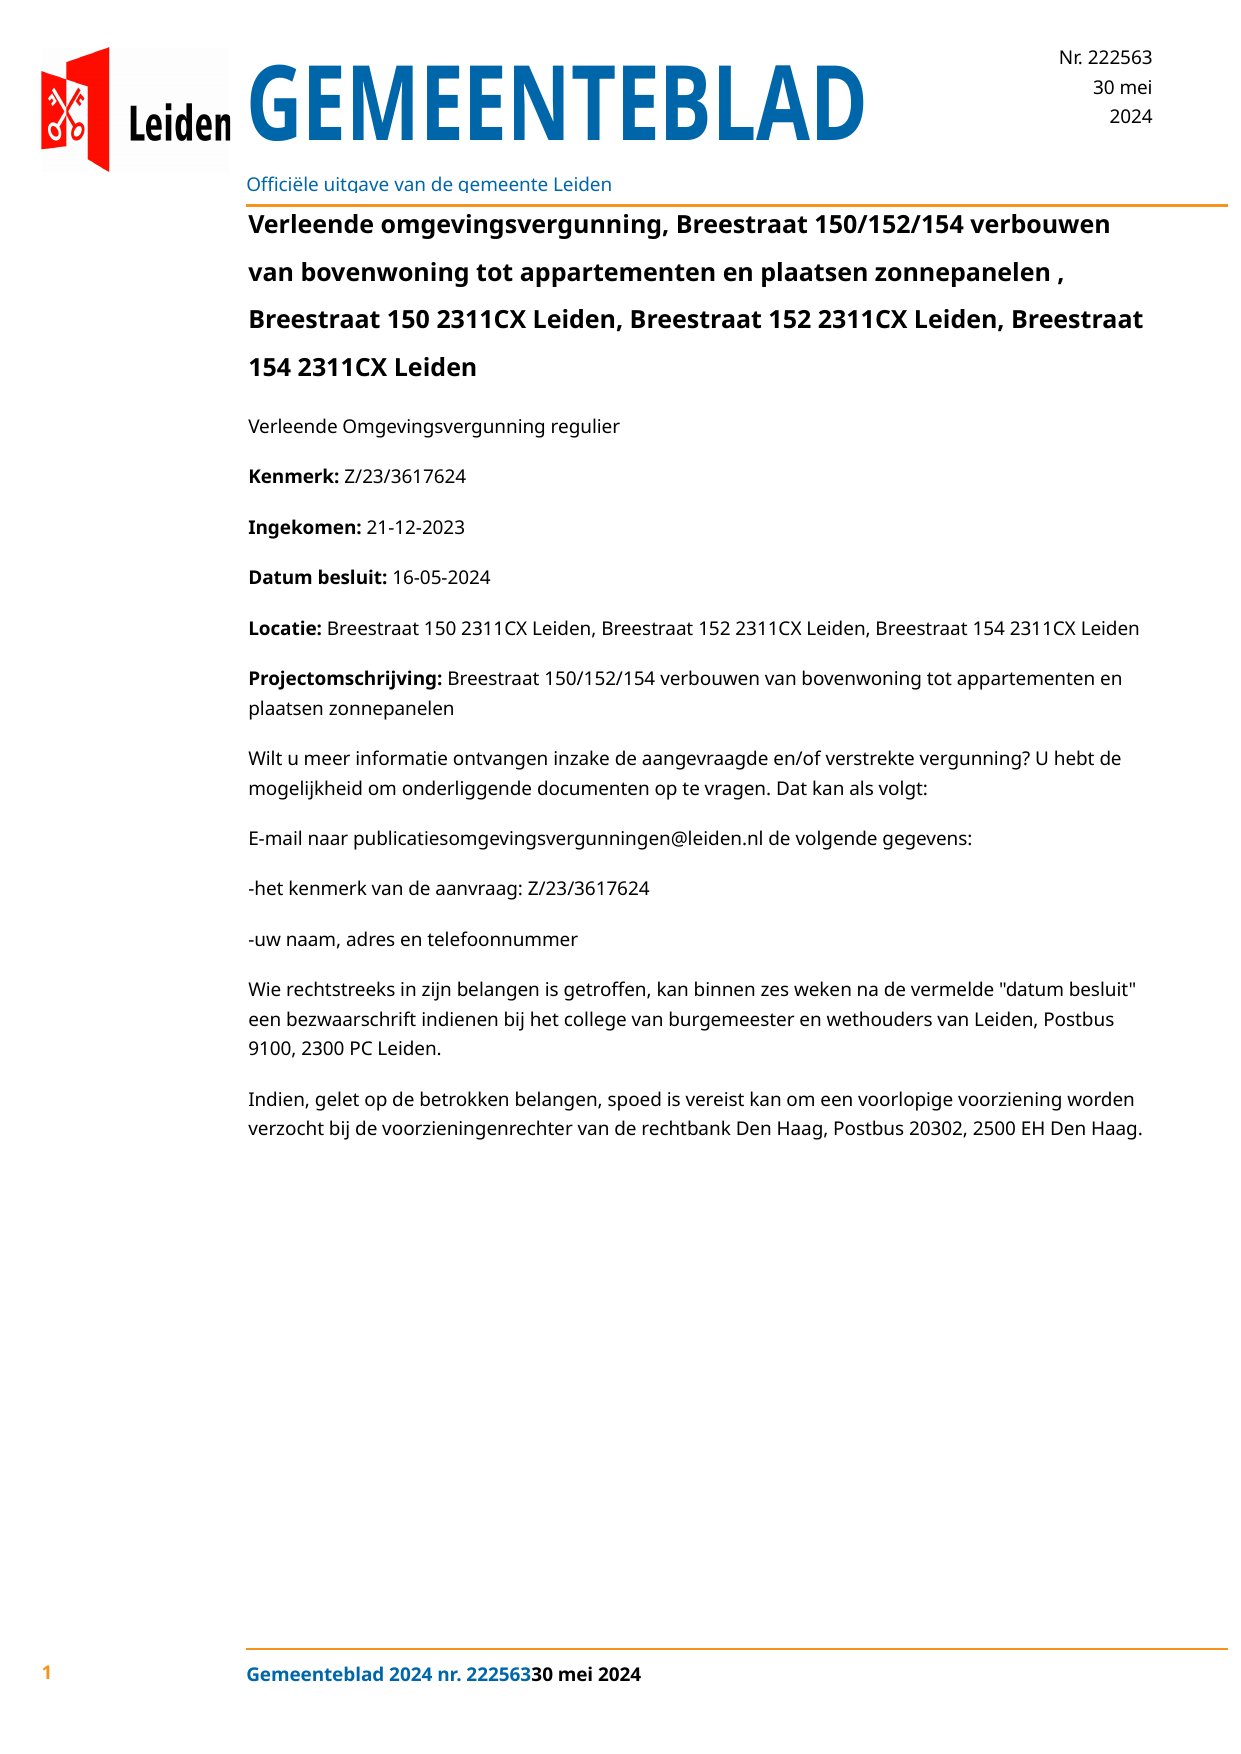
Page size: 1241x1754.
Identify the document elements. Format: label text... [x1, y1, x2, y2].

text -het kenmerk van de aanvraag: Z/23/3617624 [248, 876, 1152, 901]
text Datum besluit: 16-05-2024 [248, 564, 1152, 590]
text Verleende Omgevingsvergunning regulier [248, 413, 1152, 439]
text Locatie: Breestraat 150 2311CX Leiden, Breestraat 152 2311CX Leiden, Breestraat 154 2311CX Leiden [248, 615, 1152, 641]
text Kenmerk: Z/23/3617624 [248, 463, 1152, 489]
text Projectomschrijving: Breestraat 150/152/154 verbouwen van bovenwoning tot appartementen en plaatsen zonnepanelen [248, 665, 1152, 721]
text -uw naam, adres en telefoonnummer [248, 926, 1152, 952]
text Wie rechtstreeks in zijn belangen is getroffen, kan binnen zes weken na de vermelde "datum besluit" een bezwaarschrift indienen bij het college van burgemeester en wethouders van Leiden, Postbus 9100, 2300 PC Leiden. [248, 976, 1152, 1061]
picture [41, 47, 231, 172]
text Indien, gelet op de betrokken belangen, spoed is vereist kan om een voorlopige voorziening worden verzocht bij de voorzieningenrechter van de rechtbank Den Haag, Postbus 20302, 2500 EH Den Haag. [248, 1086, 1152, 1141]
text Verleende omgevingsvergunning, Breestraat 150/152/154 verbouwen van bovenwoning tot appartementen en plaatsen zonnepanelen , Breestraat 150 2311CX Leiden, Breestraat 152 2311CX Leiden, Breestraat 154 2311CX Leiden [248, 207, 1152, 384]
text Ingekomen: 21-12-2023 [248, 514, 1152, 540]
text E-mail naar publicatiesomgevingsvergunningen@leiden.nl de volgende gegevens: [248, 825, 1152, 851]
text Wilt u meer informatie ontvangen inzake de aangevraagde en/of verstrekte vergunning? U hebt de mogelijkheid om onderliggende documenten op te vragen. Dat kan als volgt: [248, 745, 1152, 801]
